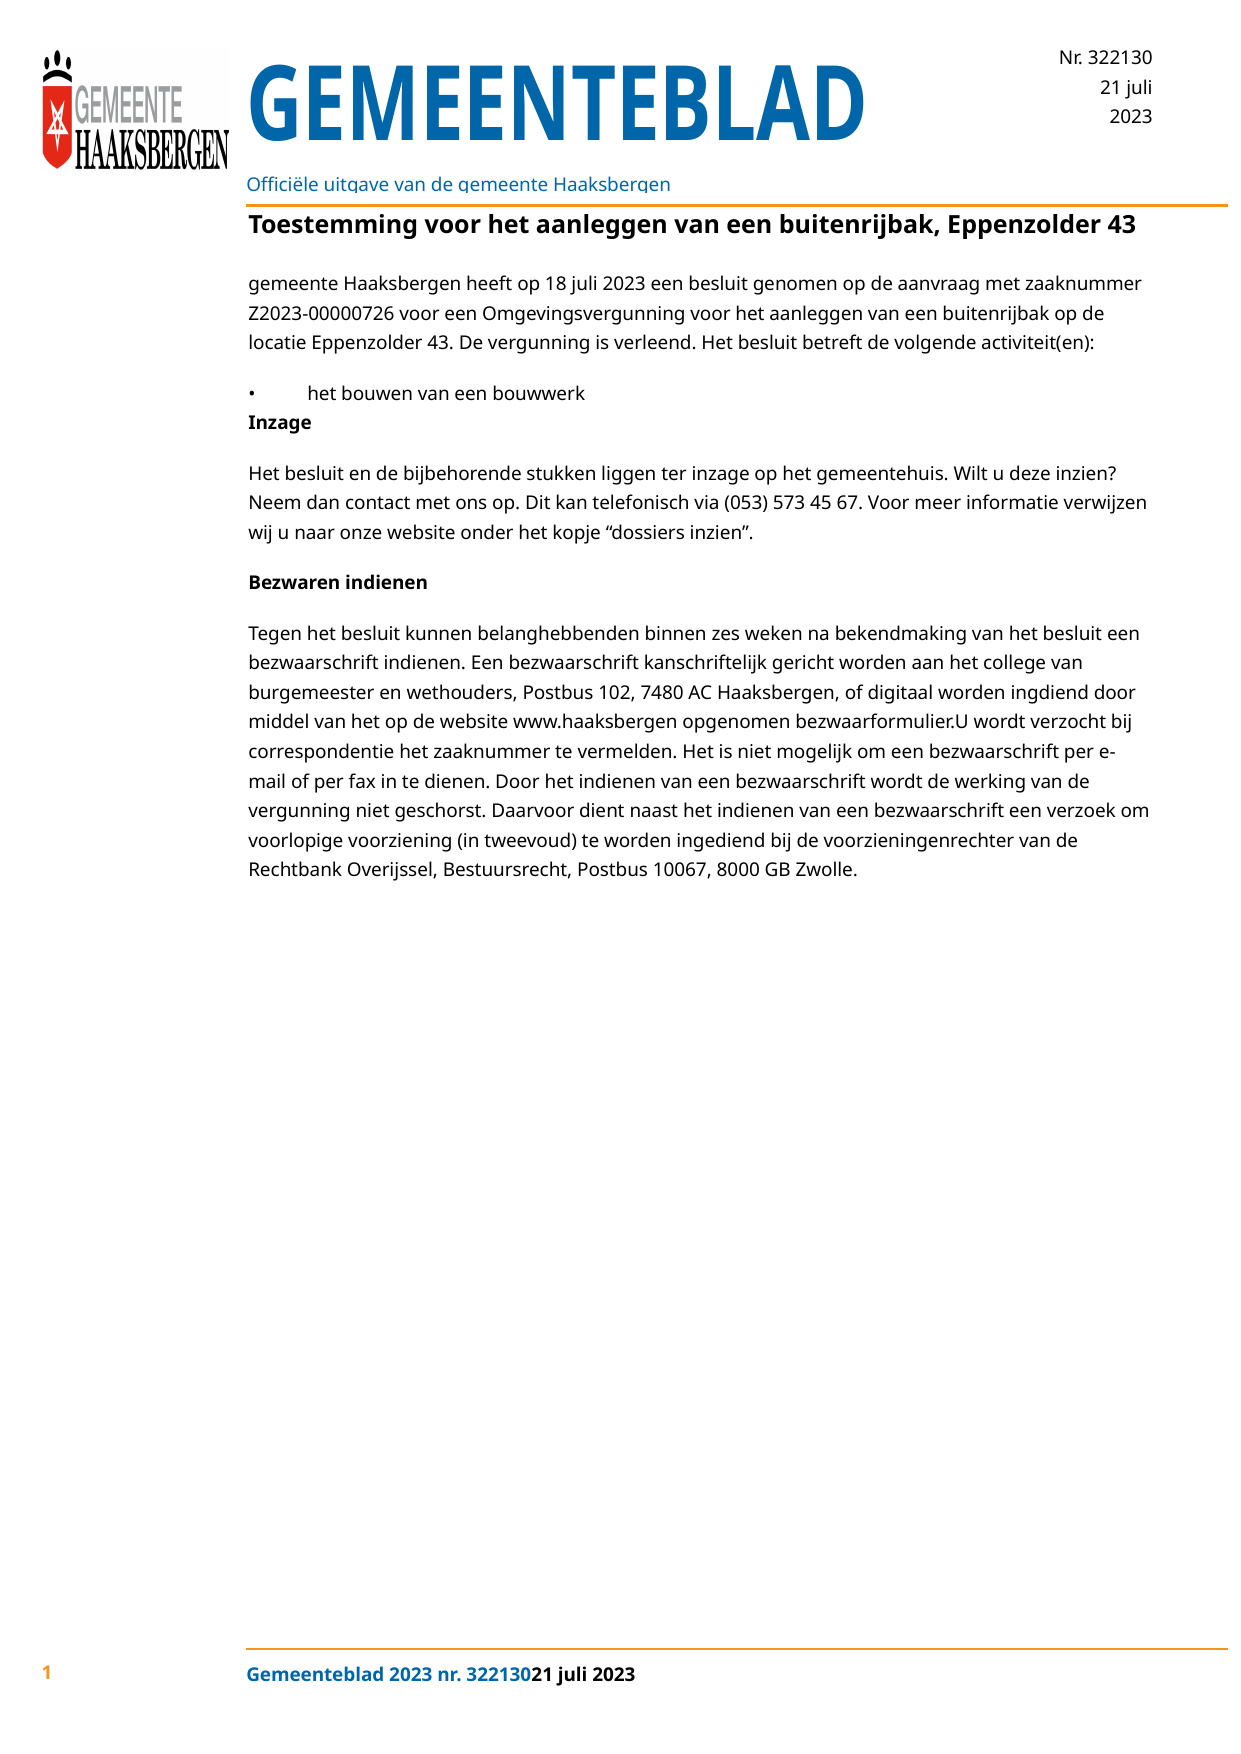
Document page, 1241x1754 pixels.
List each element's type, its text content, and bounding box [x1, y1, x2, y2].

list het bouwen van een bouwwerk [248, 380, 1152, 406]
picture [41, 47, 231, 172]
text gemeente Haaksbergen heeft op 18 juli 2023 een besluit genomen op de aanvraag met zaaknummer Z2023-00000726 voor een Omgevingsvergunning voor het aanleggen van een buitenrijbak op de locatie Eppenzolder 43. De vergunning is verleend. Het besluit betreft de volgende activiteit(en): [248, 270, 1152, 355]
text Bezwaren indienen [248, 569, 1152, 595]
text Toestemming voor het aanleggen van een buitenrijbak, Eppenzolder 43 [248, 207, 1152, 241]
text Tegen het besluit kunnen belanghebbenden binnen zes weken na bekendmaking van het besluit een bezwaarschrift indienen. Een bezwaarschrift kanschriftelijk gericht worden aan het college van burgemeester en wethouders, Postbus 102, 7480 AC Haaksbergen, of digitaal worden ingdiend door middel van het op de website www.haaksbergen opgenomen bezwaarformulier.U wordt verzocht bij correspondentie het zaaknummer te vermelden. Het is niet mogelijk om een bezwaarschrift per e-mail of per fax in te dienen. Door het indienen van een bezwaarschrift wordt de werking van de vergunning niet geschorst. Daarvoor dient naast het indienen van een bezwaarschrift een verzoek om voorlopige voorziening (in tweevoud) te worden ingediend bij de voorzieningenrechter van de Rechtbank Overijssel, Bestuursrecht, Postbus 10067, 8000 GB Zwolle. [248, 620, 1152, 882]
text Inzage [248, 409, 1152, 435]
text Het besluit en de bijbehorende stukken liggen ter inzage op het gemeentehuis. Wilt u deze inzien? Neem dan contact met ons op. Dit kan telefonisch via (053) 573 45 67. Voor meer informatie verwijzen wij u naar onze website onder het kopje “dossiers inzien”. [248, 460, 1152, 545]
